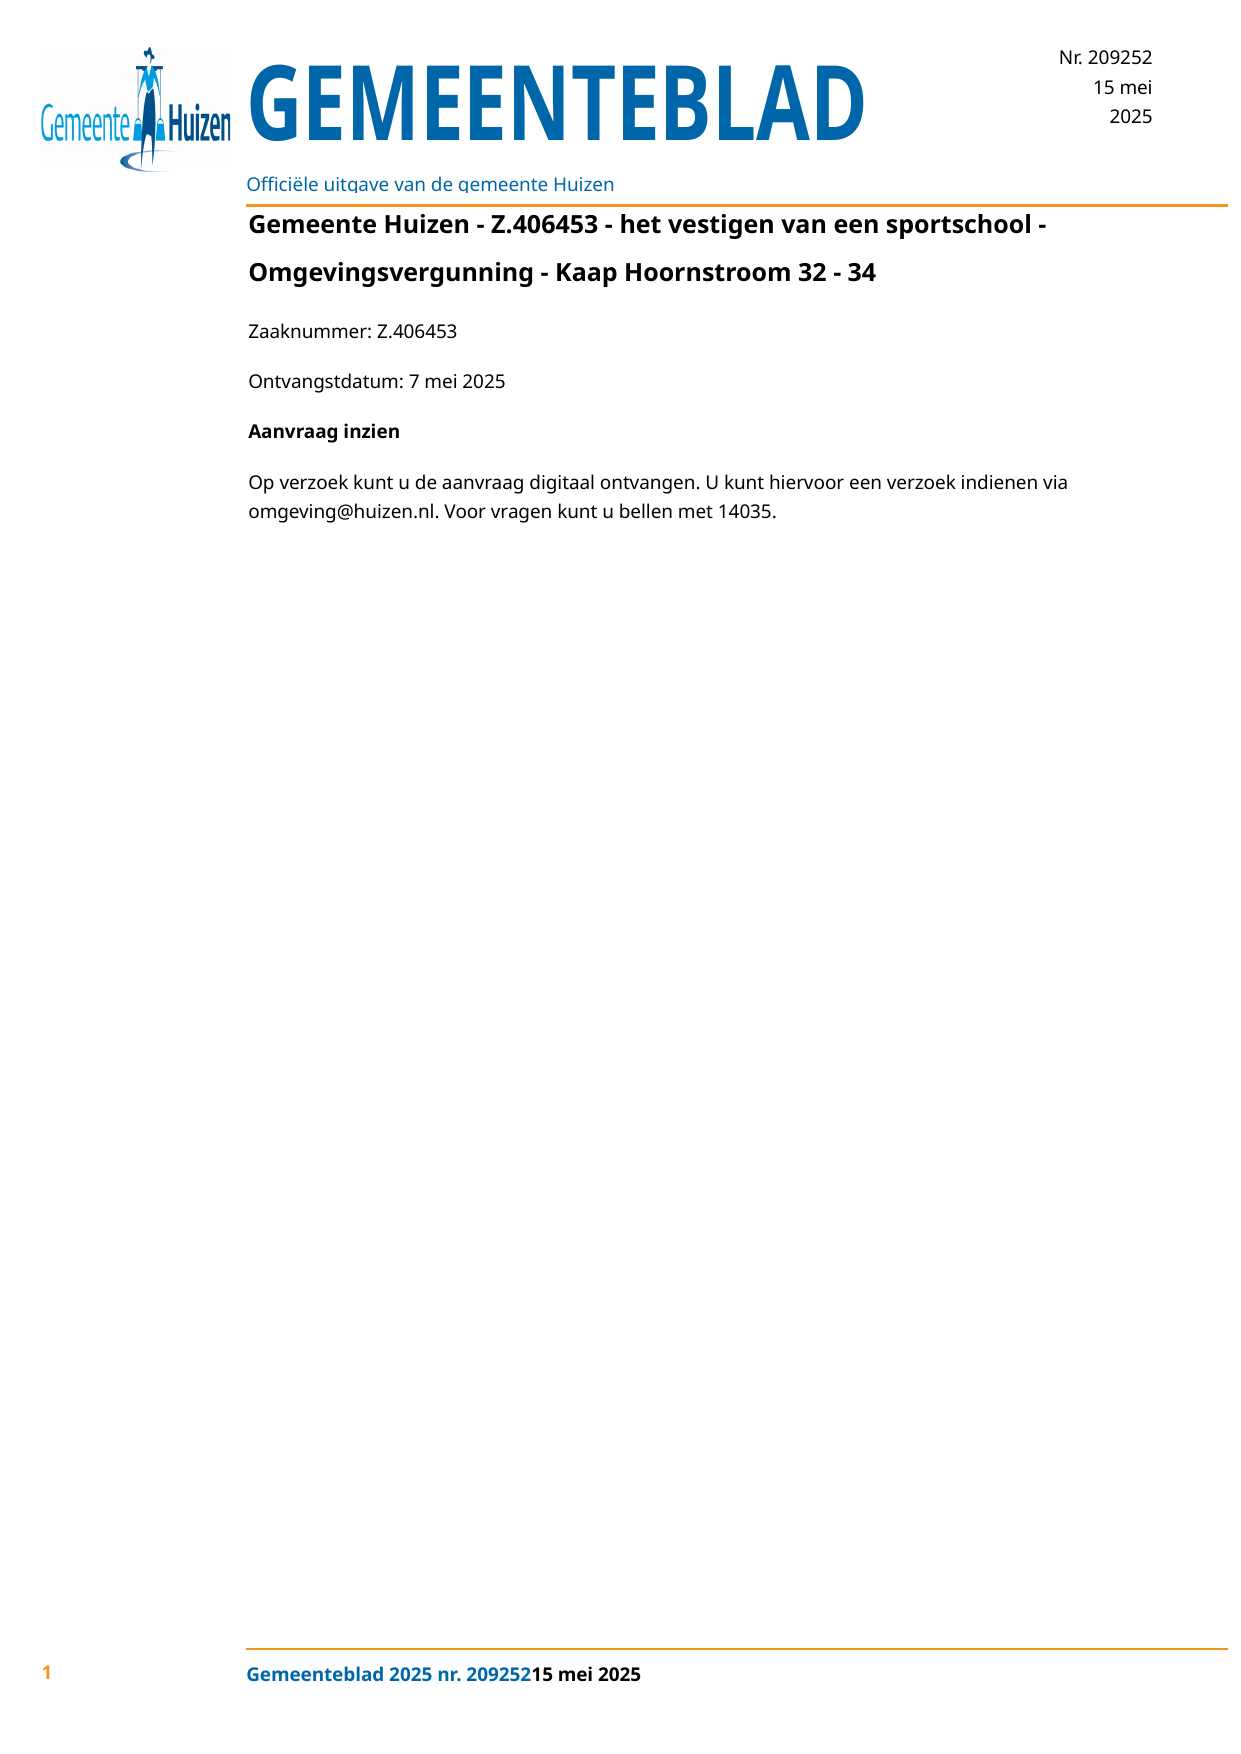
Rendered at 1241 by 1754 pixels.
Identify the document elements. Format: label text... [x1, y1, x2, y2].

text Op verzoek kunt u de aanvraag digitaal ontvangen. U kunt hiervoor een verzoek indienen via omgeving@huizen.nl. Voor vragen kunt u bellen met 14035. [248, 469, 1152, 524]
text Zaaknummer: Z.406453 [248, 318, 1152, 344]
text Ontvangstdatum: 7 mei 2025 [248, 368, 1152, 394]
picture [41, 47, 231, 172]
text Gemeente Huizen - Z.406453 - het vestigen van een sportschool - Omgevingsvergunning - Kaap Hoornstroom 32 - 34 [248, 207, 1152, 288]
text Aanvraag inzien [248, 419, 1152, 444]
